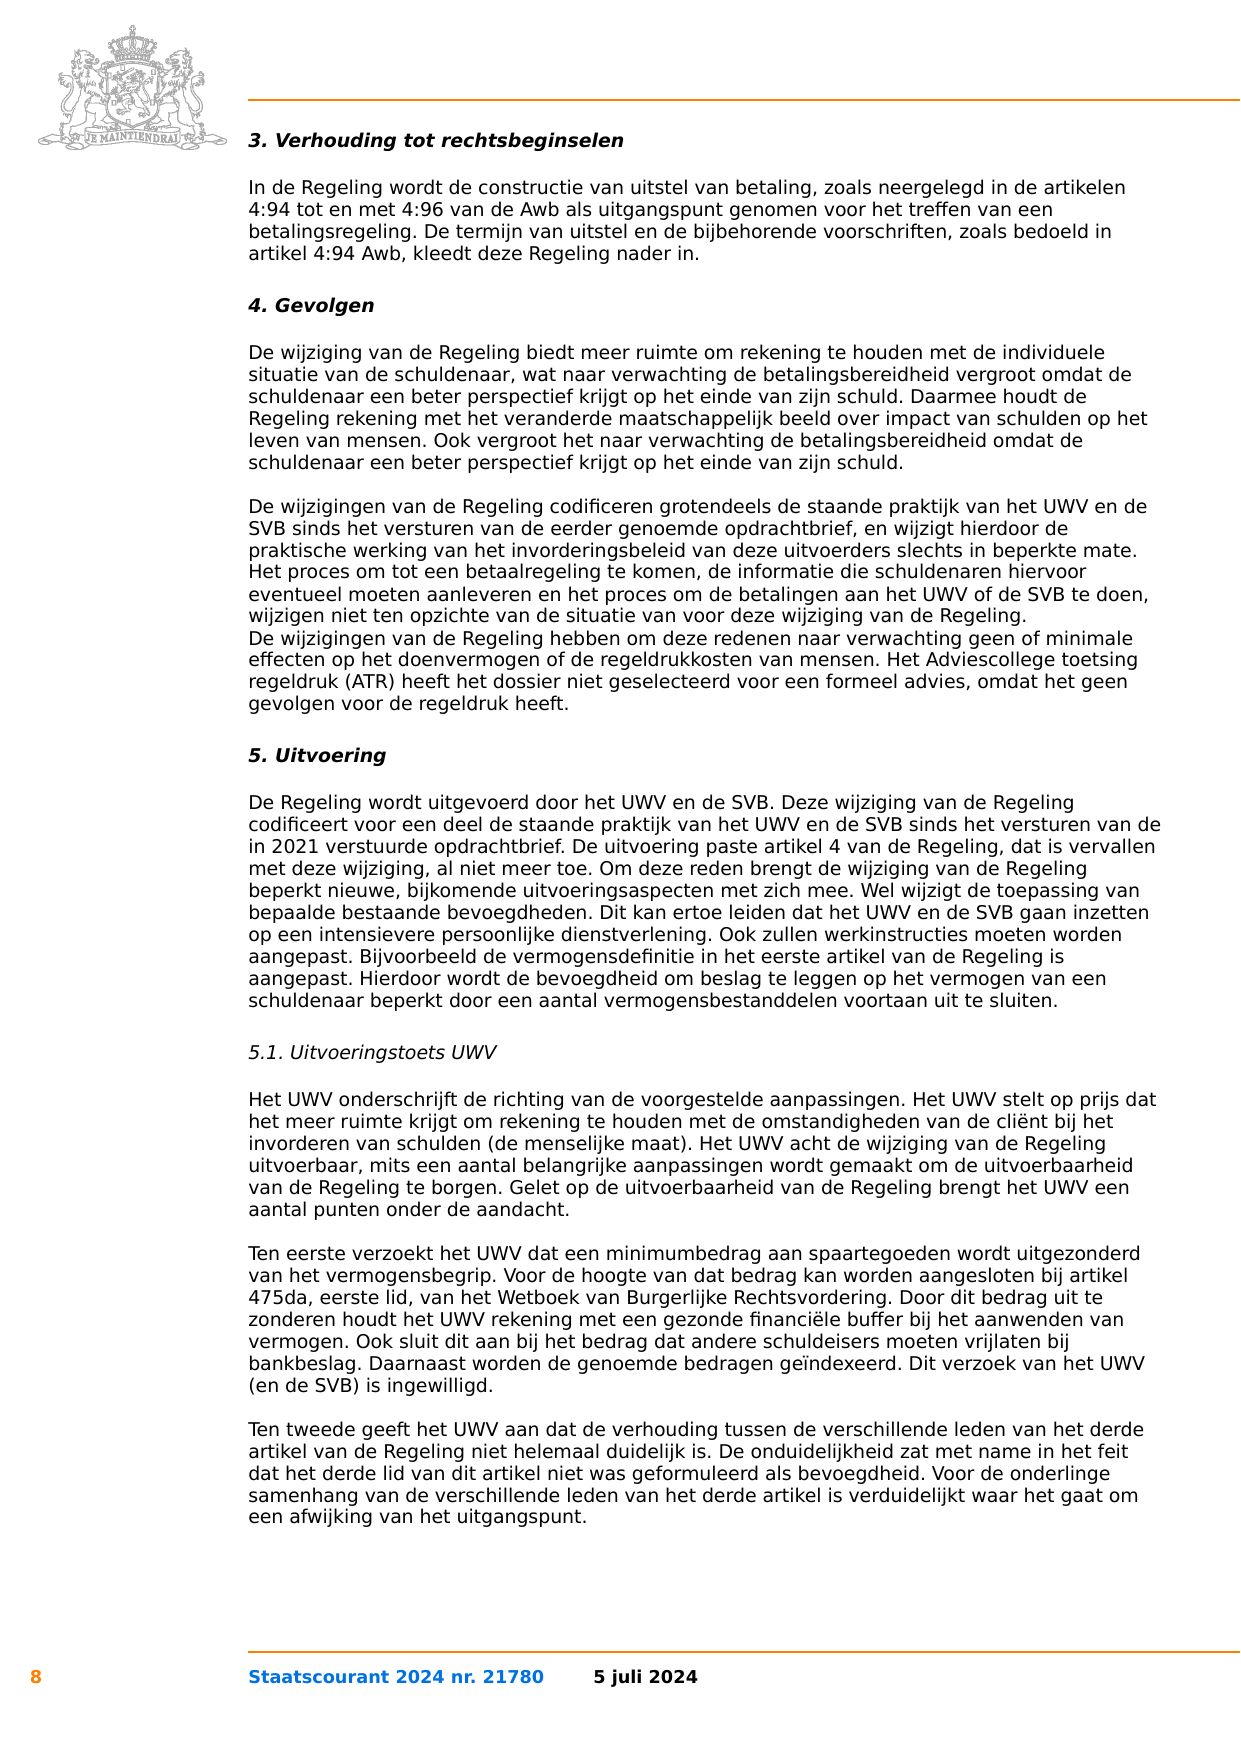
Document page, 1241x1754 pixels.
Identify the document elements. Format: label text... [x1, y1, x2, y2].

picture [38, 25, 227, 150]
text Ten eerste verzoekt het UWV dat een minimumbedrag aan spaartegoeden wordt uitgezonderd van het vermogensbegrip. Voor de hoogte van dat bedrag kan worden aangesloten bij artikel 475da, eerste lid, van het Wetboek van Burgerlijke Rechtsvordering. Door dit bedrag uit te zonderen houdt het UWV rekening met een gezonde financiële buffer bij het aanwenden van vermogen. Ook sluit dit aan bij het bedrag dat andere schuldeisers moeten vrijlaten bij bankbeslag. Daarnaast worden de genoemde bedragen geïndexeerd. Dit verzoek van het UWV (en de SVB) is ingewilligd. [248, 1243, 1163, 1397]
text Ten tweede geeft het UWV aan dat de verhouding tussen de verschillende leden van het derde artikel van de Regeling niet helemaal duidelijk is. De onduidelijkheid zat met name in het feit dat het derde lid van dit artikel niet was geformuleerd als bevoegdheid. Voor de onderlinge samenhang van de verschillende leden van het derde artikel is verduidelijkt waar het gaat om een afwijking van het uitgangspunt. [248, 1418, 1163, 1528]
subtitle 5. Uitvoering [248, 745, 1163, 767]
text Het UWV onderschrijft de richting van de voorgestelde aanpassingen. Het UWV stelt op prijs dat het meer ruimte krijgt om rekening te houden met de omstandigheden van de cliënt bij het invorderen van schulden (de menselijke maat). Het UWV acht de wijziging van de Regeling uitvoerbaar, mits een aantal belangrijke aanpassingen wordt gemaakt om de uitvoerbaarheid van de Regeling te borgen. Gelet op de uitvoerbaarheid van de Regeling brengt het UWV een aantal punten onder de aandacht. [248, 1089, 1163, 1221]
subtitle 4. Gevolgen [248, 295, 1163, 317]
subtitle 3. Verhouding tot rechtsbeginselen [248, 130, 1163, 152]
text In de Regeling wordt de constructie van uitstel van betaling, zoals neergelegd in de artikelen 4:94 tot en met 4:96 van de Awb als uitgangspunt genomen voor het treffen van een betalingsregeling. De termijn van uitstel en de bijbehorende voorschriften, zoals bedoeld in artikel 4:94 Awb, kleedt deze Regeling nader in. [248, 177, 1163, 265]
text De Regeling wordt uitgevoerd door het UWV en de SVB. Deze wijziging van de Regeling codificeert voor een deel de staande praktijk van het UWV en de SVB sinds het versturen van de in 2021 verstuurde opdrachtbrief. De uitvoering paste artikel 4 van de Regeling, dat is vervallen met deze wijziging, al niet meer toe. Om deze reden brengt de wijziging van de Regeling beperkt nieuwe, bijkomende uitvoeringsaspecten met zich mee. Wel wijzigt de toepassing van bepaalde bestaande bevoegdheden. Dit kan ertoe leiden dat het UWV en de SVB gaan inzetten op een intensievere persoonlijke dienstverlening. Ook zullen werkinstructies moeten worden aangepast. Bijvoorbeeld de vermogensdefinitie in het eerste artikel van de Regeling is aangepast. Hierdoor wordt de bevoegdheid om beslag te leggen op het vermogen van een schuldenaar beperkt door een aantal vermogensbestanddelen voortaan uit te sluiten. [248, 792, 1163, 1012]
text De wijzigingen van de Regeling codificeren grotendeels de staande praktijk van het UWV en de SVB sinds het versturen van de eerder genoemde opdrachtbrief, en wijzigt hierdoor de praktische werking van het invorderingsbeleid van deze uitvoerders slechts in beperkte mate. Het proces om tot een betaalregeling te komen, de informatie die schuldenaren hiervoor eventueel moeten aanleveren en het proces om de betalingen aan het UWV of de SVB te doen, wijzigen niet ten opzichte van de situatie van voor deze wijziging van de Regeling. [248, 496, 1163, 627]
text De wijzigingen van de Regeling hebben om deze redenen naar verwachting geen of minimale effecten op het doenvermogen of de regeldrukkosten van mensen. Het Adviescollege toetsing regeldruk (ATR) heeft het dossier niet geselecteerd voor een formeel advies, omdat het geen gevolgen voor de regeldruk heeft. [248, 627, 1163, 715]
subtitle 5.1. Uitvoeringstoets UWV [248, 1042, 1163, 1064]
text De wijziging van de Regeling biedt meer ruimte om rekening te houden met de individuele situatie van de schuldenaar, wat naar verwachting de betalingsbereidheid vergroot omdat de schuldenaar een beter perspectief krijgt op het einde van zijn schuld. Daarmee houdt de Regeling rekening met het veranderde maatschappelijk beeld over impact van schulden op het leven van mensen. Ook vergroot het naar verwachting de betalingsbereidheid omdat de schuldenaar een beter perspectief krijgt op het einde van zijn schuld. [248, 342, 1163, 474]
